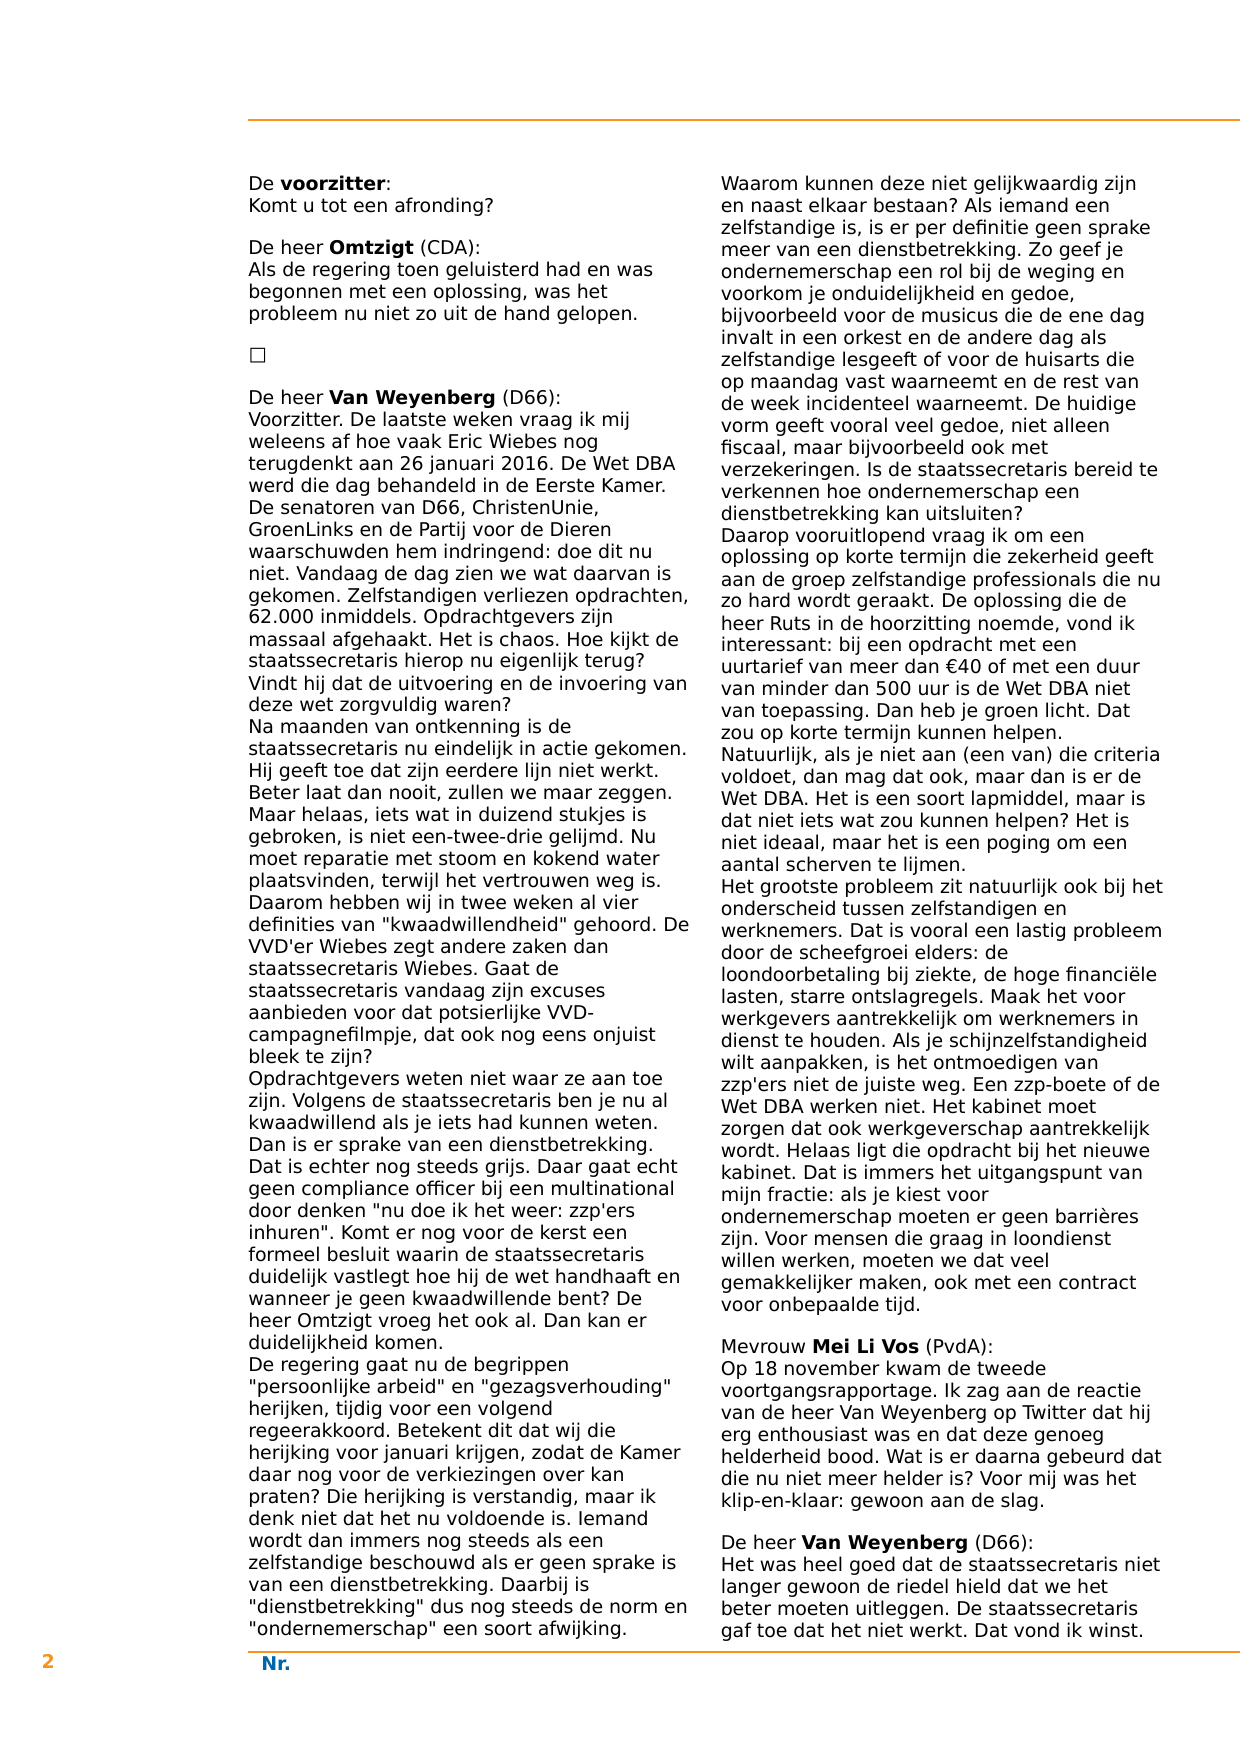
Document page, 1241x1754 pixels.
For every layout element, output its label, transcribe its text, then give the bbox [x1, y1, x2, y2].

text Daarop vooruitlopend vraag ik om een oplossing op korte termijn die zekerheid geeft aan de groep zelfstandige professionals die nu zo hard wordt geraakt. De oplossing die de heer Ruts in de hoorzitting noemde, vond ik interessant: bij een opdracht met een uurtarief van meer dan €40 of met een duur van minder dan 500 uur is de Wet DBA niet van toepassing. Dan heb je groen licht. Dat zou op korte termijn kunnen helpen. Natuurlijk, als je niet aan (een van) die criteria voldoet, dan mag dat ook, maar dan is er de Wet DBA. Het is een soort lapmiddel, maar is dat niet iets wat zou kunnen helpen? Het is niet ideaal, maar het is een poging om een aantal scherven te lijmen. [721, 524, 1163, 876]
text Waarom kunnen deze niet gelijkwaardig zijn en naast elkaar bestaan? Als iemand een zelfstandige is, is er per definitie geen sprake meer van een dienstbetrekking. Zo geef je ondernemerschap een rol bij de weging en voorkom je onduidelijkheid en gedoe, bijvoorbeeld voor de musicus die de ene dag invalt in een orkest en de andere dag als zelfstandige lesgeeft of voor de huisarts die op maandag vast waarneemt en de rest van de week incidenteel waarneemt. De huidige vorm geeft vooral veel gedoe, niet alleen fiscaal, maar bijvoorbeeld ook met verzekeringen. Is de staatssecretaris bereid te verkennen hoe ondernemerschap een dienstbetrekking kan uitsluiten? [721, 173, 1163, 524]
text Als de regering toen geluisterd had en was begonnen met een oplossing, was het probleem nu niet zo uit de hand gelopen. [248, 259, 691, 325]
text De heer Omtzigt (CDA): [248, 237, 691, 259]
text Het was heel goed dat de staatssecretaris niet langer gewoon de riedel hield dat we het beter moeten uitleggen. De staatssecretaris gaf toe dat het niet werkt. Dat vond ik winst. [721, 1553, 1163, 1641]
text Mevrouw Mei Li Vos (PvdA): [721, 1336, 1163, 1358]
text Na maanden van ontkenning is de staatssecretaris nu eindelijk in actie gekomen. Hij geeft toe dat zijn eerdere lijn niet werkt. Beter laat dan nooit, zullen we maar zeggen. Maar helaas, iets wat in duizend stukjes is gebroken, is niet een-twee-drie gelijmd. Nu moet reparatie met stoom en kokend water plaatsvinden, terwijl het vertrouwen weg is. Daarom hebben wij in twee weken al vier definities van "kwaadwillendheid" gehoord. De VVD'er Wiebes zegt andere zaken dan staatssecretaris Wiebes. Gaat de staatssecretaris vandaag zijn excuses aanbieden voor dat potsierlijke VVD-campagnefilmpje, dat ook nog eens onjuist bleek te zijn? [248, 716, 691, 1068]
text De heer Van Weyenberg (D66): [721, 1532, 1163, 1553]
text Opdrachtgevers weten niet waar ze aan toe zijn. Volgens de staatssecretaris ben je nu al kwaadwillend als je iets had kunnen weten. Dan is er sprake van een dienstbetrekking. Dat is echter nog steeds grijs. Daar gaat echt geen compliance officer bij een multinational door denken "nu doe ik het weer: zzp'ers inhuren". Komt er nog voor de kerst een formeel besluit waarin de staatssecretaris duidelijk vastlegt hoe hij de wet handhaaft en wanneer je geen kwaadwillende bent? De heer Omtzigt vroeg het ook al. Dan kan er duidelijkheid komen. [248, 1068, 691, 1354]
text Voorzitter. De laatste weken vraag ik mij weleens af hoe vaak Eric Wiebes nog terugdenkt aan 26 januari 2016. De Wet DBA werd die dag behandeld in de Eerste Kamer. De senatoren van D66, ChristenUnie, GroenLinks en de Partij voor de Dieren waarschuwden hem indringend: doe dit nu niet. Vandaag de dag zien we wat daarvan is gekomen. Zelfstandigen verliezen opdrachten, 62.000 inmiddels. Opdrachtgevers zijn massaal afgehaakt. Het is chaos. Hoe kijkt de staatssecretaris hierop nu eigenlijk terug? Vindt hij dat de uitvoering en de invoering van deze wet zorgvuldig waren? [248, 409, 691, 716]
text De heer Van Weyenberg (D66): [248, 387, 691, 409]
text ⬜ [248, 345, 691, 367]
text De voorzitter: [248, 173, 691, 195]
text Komt u tot een afronding? [248, 195, 691, 217]
text De regering gaat nu de begrippen "persoonlijke arbeid" en "gezagsverhouding" herijken, tijdig voor een volgend regeerakkoord. Betekent dit dat wij die herijking voor januari krijgen, zodat de Kamer daar nog voor de verkiezingen over kan praten? Die herijking is verstandig, maar ik denk niet dat het nu voldoende is. Iemand wordt dan immers nog steeds als een zelfstandige beschouwd als er geen sprake is van een dienstbetrekking. Daarbij is "dienstbetrekking" dus nog steeds de norm en "ondernemerschap" een soort afwijking. [248, 1354, 691, 1639]
text Het grootste probleem zit natuurlijk ook bij het onderscheid tussen zelfstandigen en werknemers. Dat is vooral een lastig probleem door de scheefgroei elders: de loondoorbetaling bij ziekte, de hoge financiële lasten, starre ontslagregels. Maak het voor werkgevers aantrekkelijk om werknemers in dienst te houden. Als je schijnzelfstandigheid wilt aanpakken, is het ontmoedigen van zzp'ers niet de juiste weg. Een zzp-boete of de Wet DBA werken niet. Het kabinet moet zorgen dat ook werkgeverschap aantrekkelijk wordt. Helaas ligt die opdracht bij het nieuwe kabinet. Dat is immers het uitgangspunt van mijn fractie: als je kiest voor ondernemerschap moeten er geen barrières zijn. Voor mensen die graag in loondienst willen werken, moeten we dat veel gemakkelijker maken, ook met een contract voor onbepaalde tijd. [721, 876, 1163, 1316]
text Op 18 november kwam de tweede voortgangsrapportage. Ik zag aan de reactie van de heer Van Weyenberg op Twitter dat hij erg enthousiast was en dat deze genoeg helderheid bood. Wat is er daarna gebeurd dat die nu niet meer helder is? Voor mij was het klip-en-klaar: gewoon aan de slag. [721, 1358, 1163, 1512]
